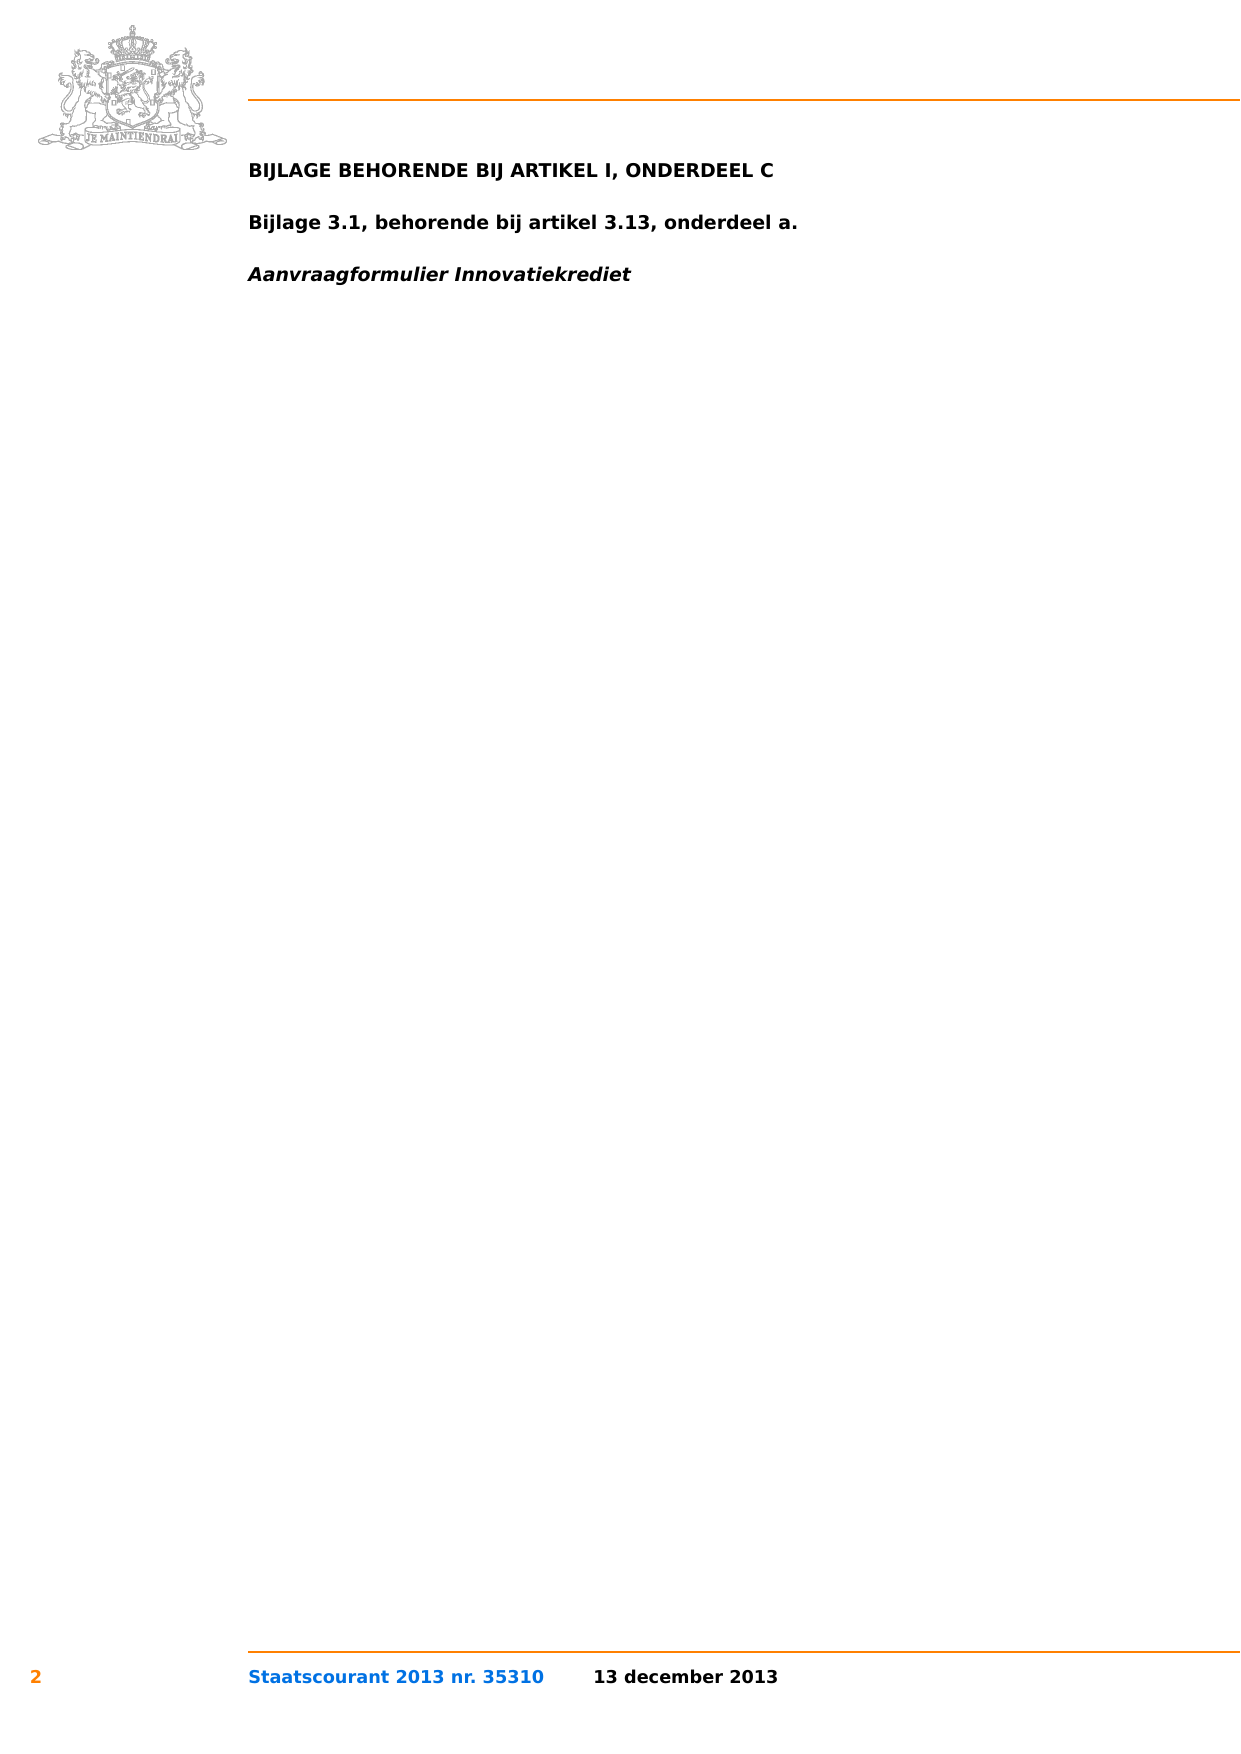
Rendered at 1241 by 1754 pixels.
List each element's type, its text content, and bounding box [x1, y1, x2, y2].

subtitle Bijlage 3.1, behorende bij artikel 3.13, onderdeel a. [248, 212, 1163, 234]
subtitle BIJLAGE BEHORENDE BIJ ARTIKEL I, ONDERDEEL C [248, 160, 1163, 182]
picture [38, 25, 227, 150]
subtitle Aanvraagformulier Innovatiekrediet [248, 264, 1163, 286]
